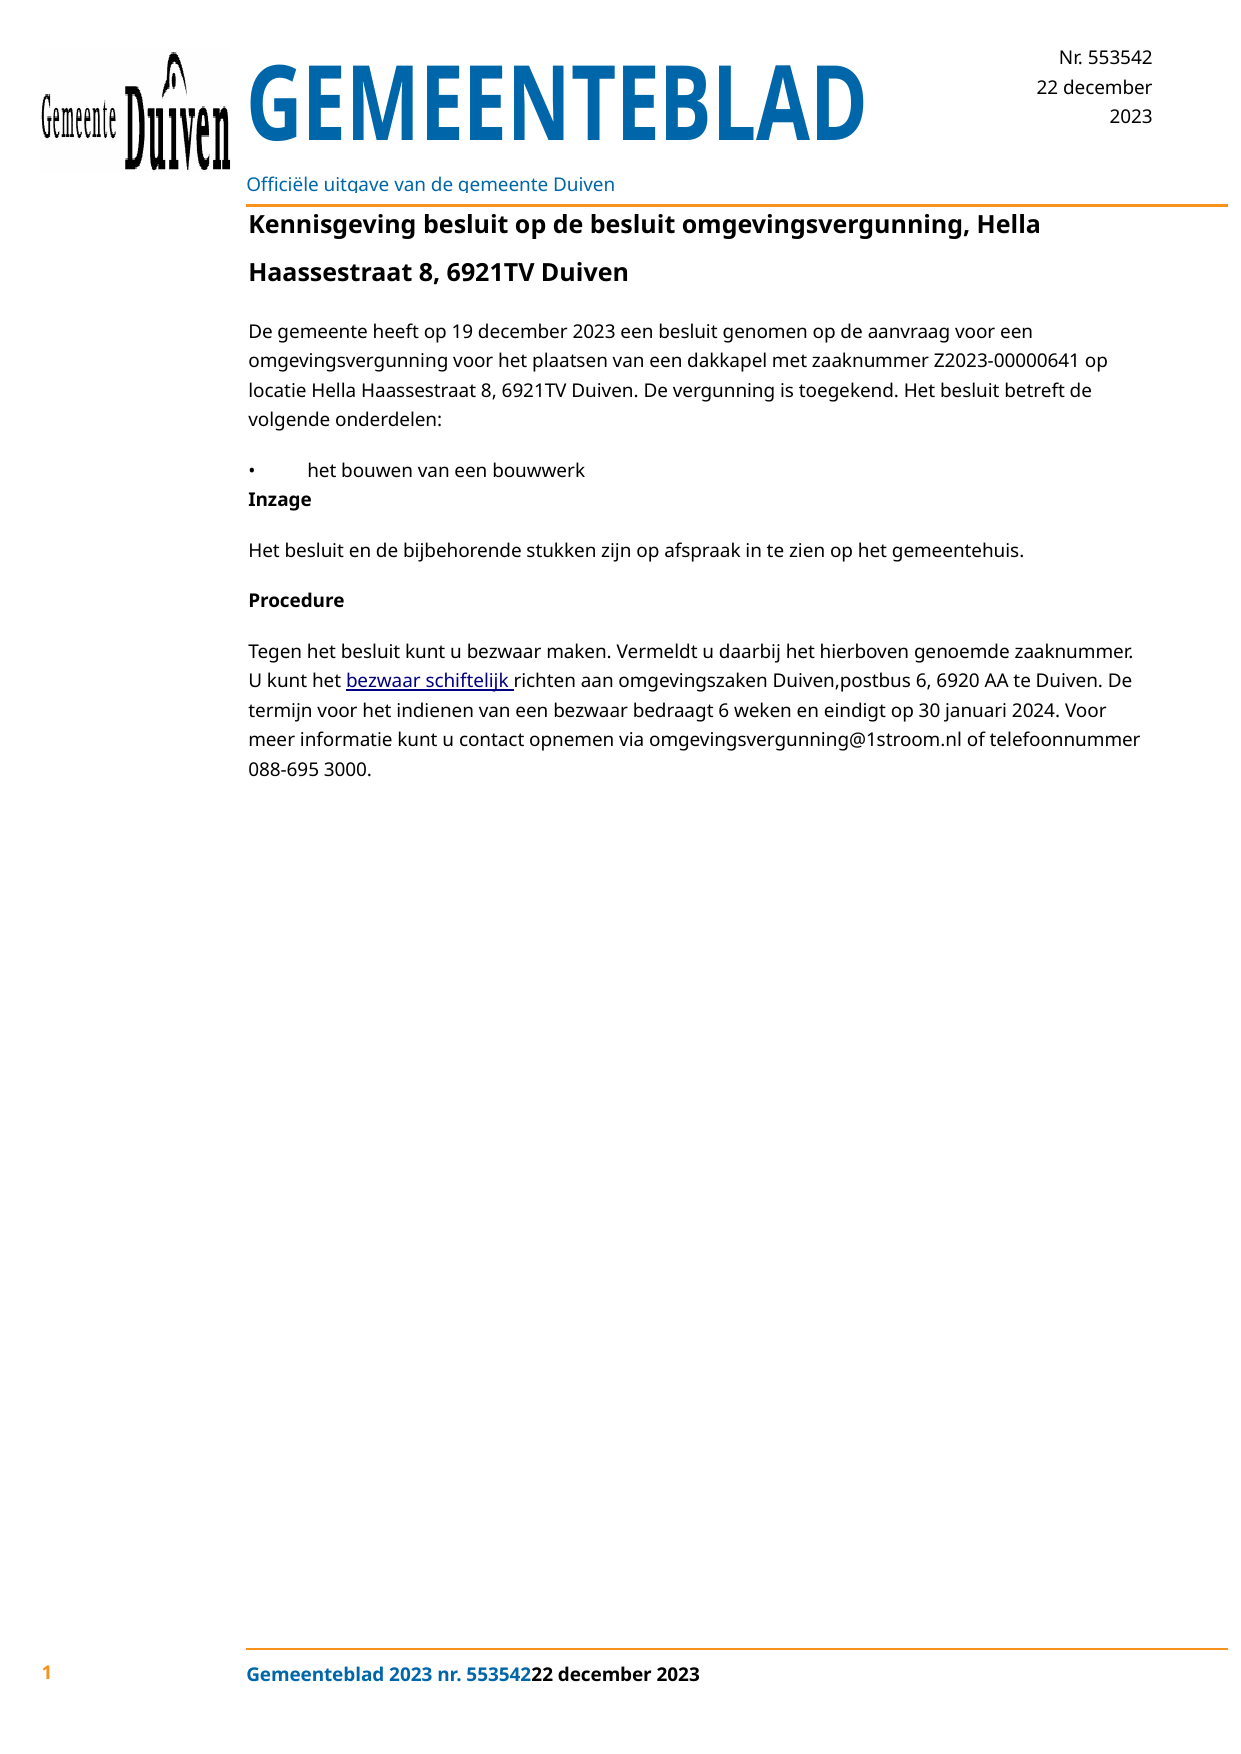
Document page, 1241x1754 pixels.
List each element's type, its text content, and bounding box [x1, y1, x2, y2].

list het bouwen van een bouwwerk [248, 457, 1152, 483]
text Inzage [248, 487, 1152, 512]
picture [41, 47, 231, 172]
text Het besluit en de bijbehorende stukken zijn op afspraak in te zien op het gemeentehuis. [248, 537, 1152, 563]
text Kennisgeving besluit op de besluit omgevingsvergunning, Hella Haassestraat 8, 6921TV Duiven [248, 207, 1152, 288]
text Tegen het besluit kunt u bezwaar maken. Vermeldt u daarbij het hierboven genoemde zaaknummer. U kunt het bezwaar schiftelijk richten aan omgevingszaken Duiven,postbus 6, 6920 AA te Duiven. De termijn voor het indienen van een bezwaar bedraagt 6 weken en eindigt op 30 januari 2024. Voor meer informatie kunt u contact opnemen via omgevingsvergunning@1stroom.nl of telefoonnummer 088-695 3000. [248, 638, 1152, 782]
text Procedure [248, 587, 1152, 613]
text De gemeente heeft op 19 december 2023 een besluit genomen op de aanvraag voor een omgevingsvergunning voor het plaatsen van een dakkapel met zaaknummer Z2023-00000641 op locatie Hella Haassestraat 8, 6921TV Duiven. De vergunning is toegekend. Het besluit betreft de volgende onderdelen: [248, 318, 1152, 432]
